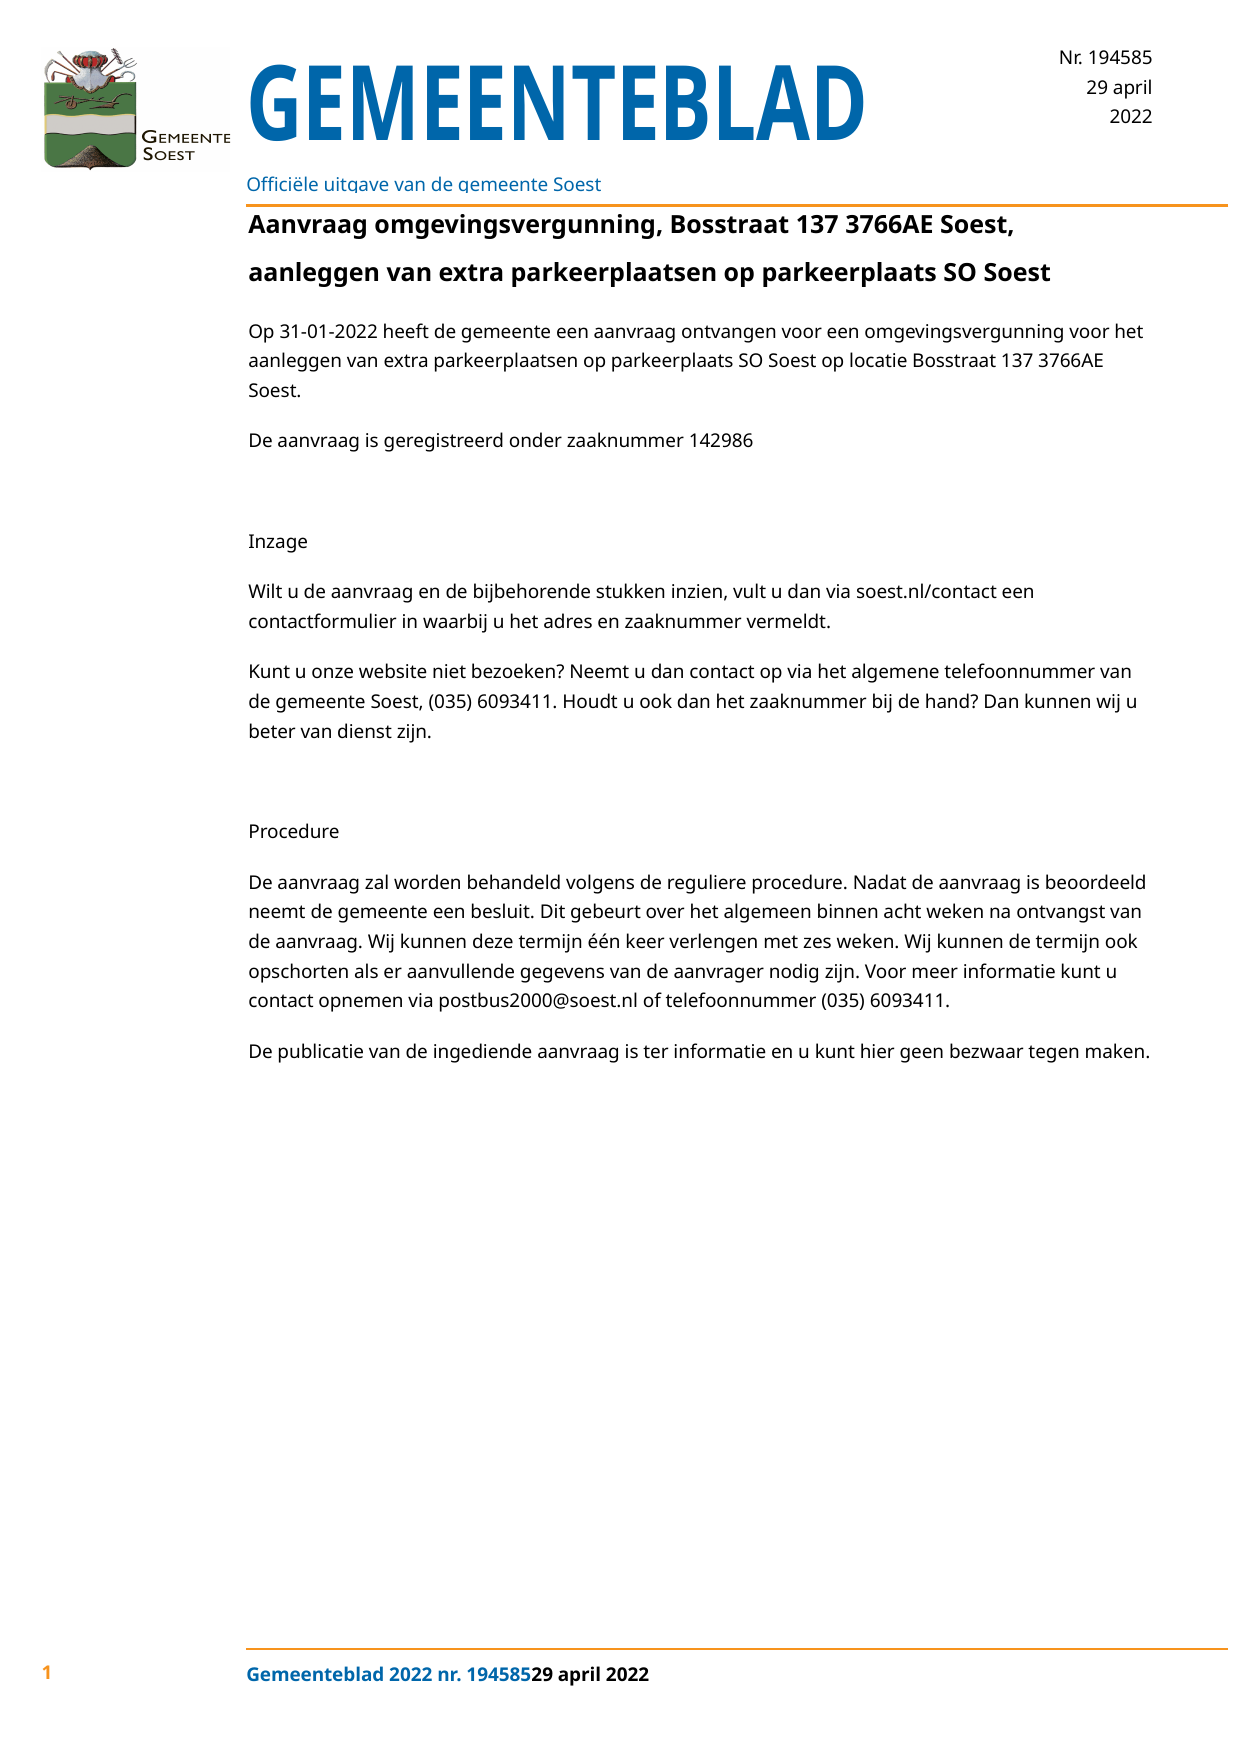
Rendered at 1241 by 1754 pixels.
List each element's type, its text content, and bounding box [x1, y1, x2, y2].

text Wilt u de aanvraag en de bijbehorende stukken inzien, vult u dan via soest.nl/contact een contactformulier in waarbij u het adres en zaaknummer vermeldt. [248, 579, 1152, 634]
text De aanvraag zal worden behandeld volgens de reguliere procedure. Nadat de aanvraag is beoordeeld neemt de gemeente een besluit. Dit gebeurt over het algemeen binnen acht weken na ontvangst van de aanvraag. Wij kunnen deze termijn één keer verlengen met zes weken. Wij kunnen de termijn ook opschorten als er aanvullende gegevens van de aanvrager nodig zijn. Voor meer informatie kunt u contact opnemen via postbus2000@soest.nl of telefoonnummer (035) 6093411. [248, 869, 1152, 1013]
text Op 31-01-2022 heeft de gemeente een aanvraag ontvangen voor een omgevingsvergunning voor het aanleggen van extra parkeerplaatsen op parkeerplaats SO Soest op locatie Bosstraat 137 3766AE Soest. [248, 318, 1152, 403]
text De publicatie van de ingediende aanvraag is ter informatie en u kunt hier geen bezwaar tegen maken. [248, 1038, 1152, 1064]
text Inzage [248, 528, 1152, 554]
text Aanvraag omgevingsvergunning, Bosstraat 137 3766AE Soest, aanleggen van extra parkeerplaatsen op parkeerplaats SO Soest [248, 207, 1152, 288]
text Procedure [248, 819, 1152, 844]
text De aanvraag is geregistreerd onder zaaknummer 142986 [248, 427, 1152, 453]
text Kunt u onze website niet bezoeken? Neemt u dan contact op via het algemene telefoonnummer van de gemeente Soest, (035) 6093411. Houdt u ook dan het zaaknummer bij de hand? Dan kunnen wij u beter van dienst zijn. [248, 659, 1152, 744]
picture [41, 47, 231, 172]
